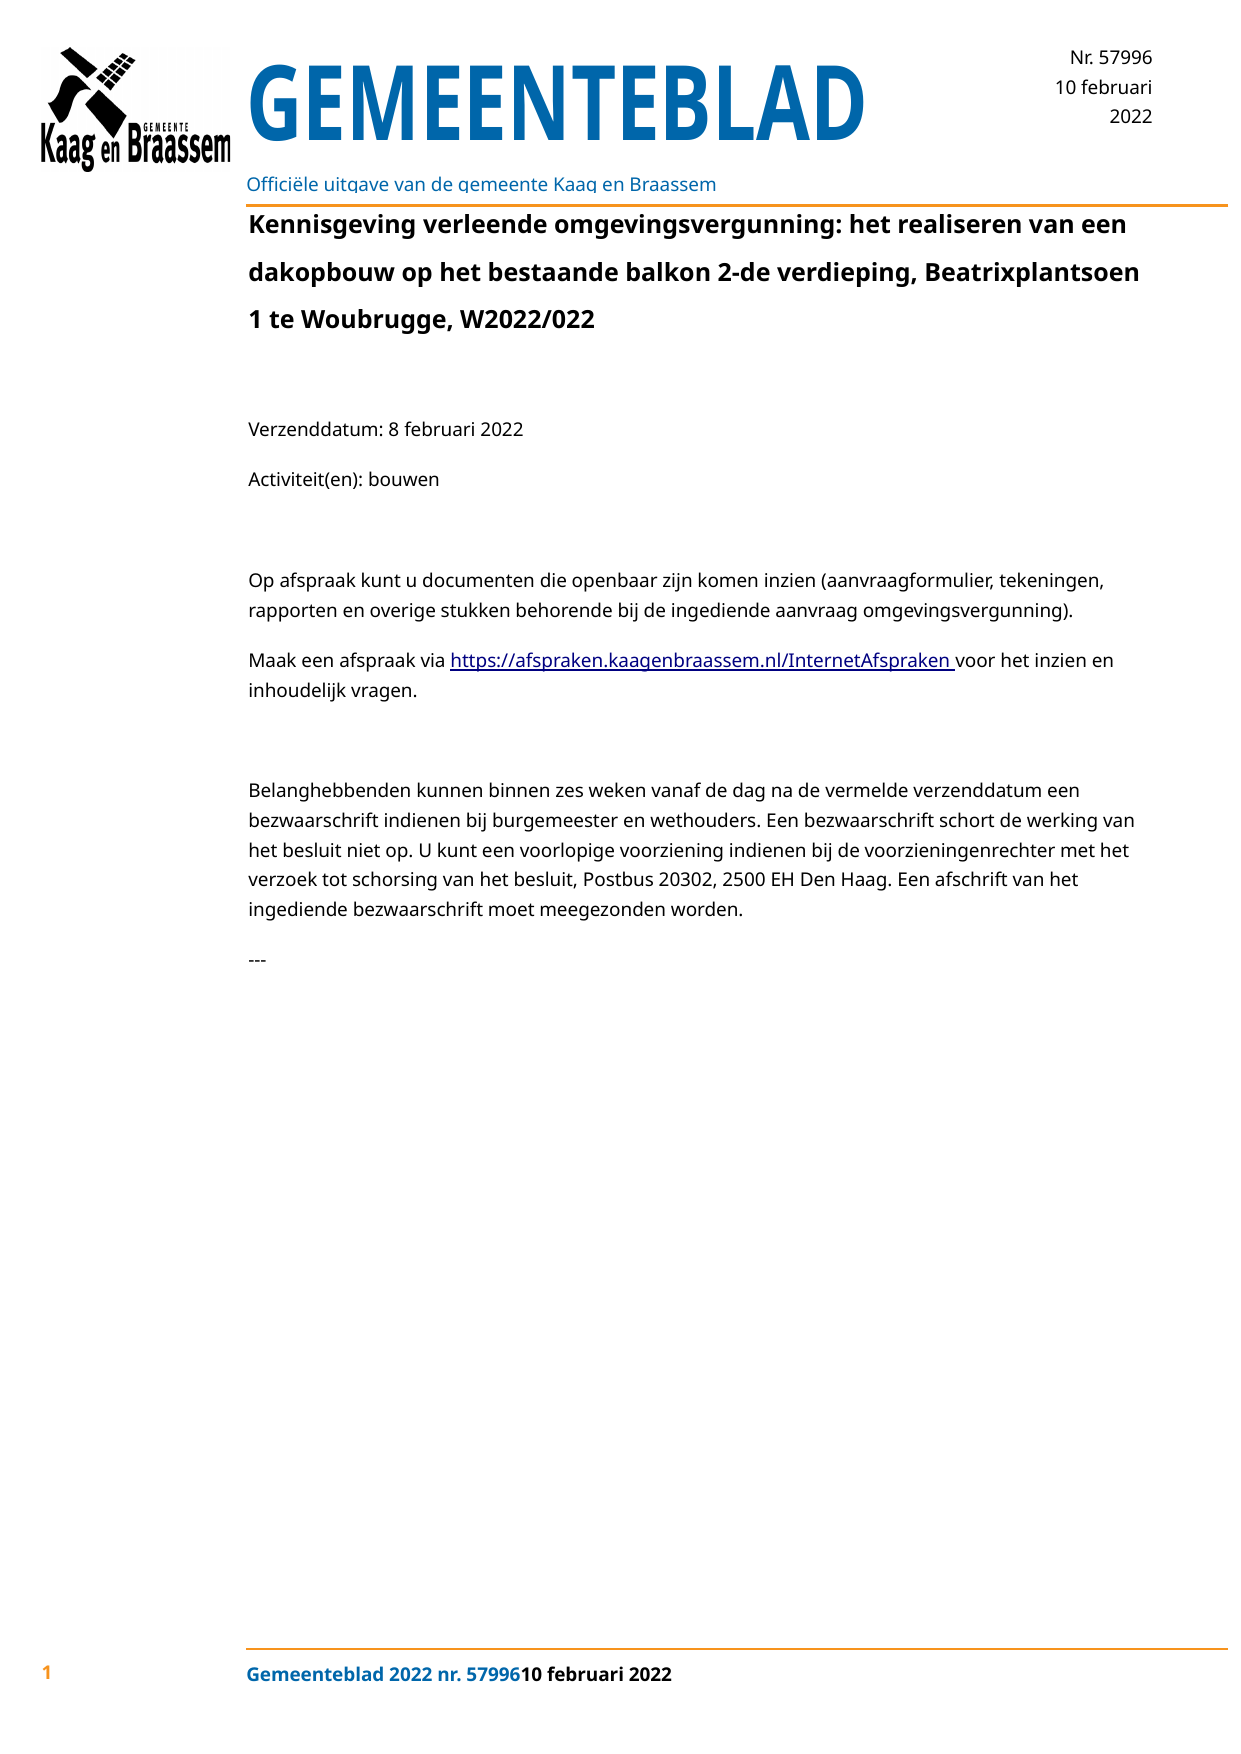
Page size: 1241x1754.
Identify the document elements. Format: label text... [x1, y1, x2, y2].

text Maak een afspraak via https://afspraken.kaagenbraassem.nl/InternetAfspraken voor het inzien en inhoudelijk vragen. [248, 647, 1152, 702]
text --- [248, 946, 1152, 972]
picture [41, 47, 231, 172]
text Verzenddatum: 8 februari 2022 [248, 416, 1152, 442]
text Op afspraak kunt u documenten die openbaar zijn komen inzien (aanvraagformulier, tekeningen, rapporten en overige stukken behorende bij de ingediende aanvraag omgevingsvergunning). [248, 567, 1152, 622]
text Activiteit(en): bouwen [248, 466, 1152, 492]
text Kennisgeving verleende omgevingsvergunning: het realiseren van een dakopbouw op het bestaande balkon 2-de verdieping, Beatrixplantsoen 1 te Woubrugge, W2022/022 [248, 207, 1152, 336]
text Belanghebbenden kunnen binnen zes weken vanaf de dag na de vermelde verzenddatum een bezwaarschrift indienen bij burgemeester en wethouders. Een bezwaarschrift schort de werking van het besluit niet op. U kunt een voorlopige voorziening indienen bij de voorzieningenrechter met het verzoek tot schorsing van het besluit, Postbus 20302, 2500 EH Den Haag. Een afschrift van het ingediende bezwaarschrift moet meegezonden worden. [248, 778, 1152, 922]
